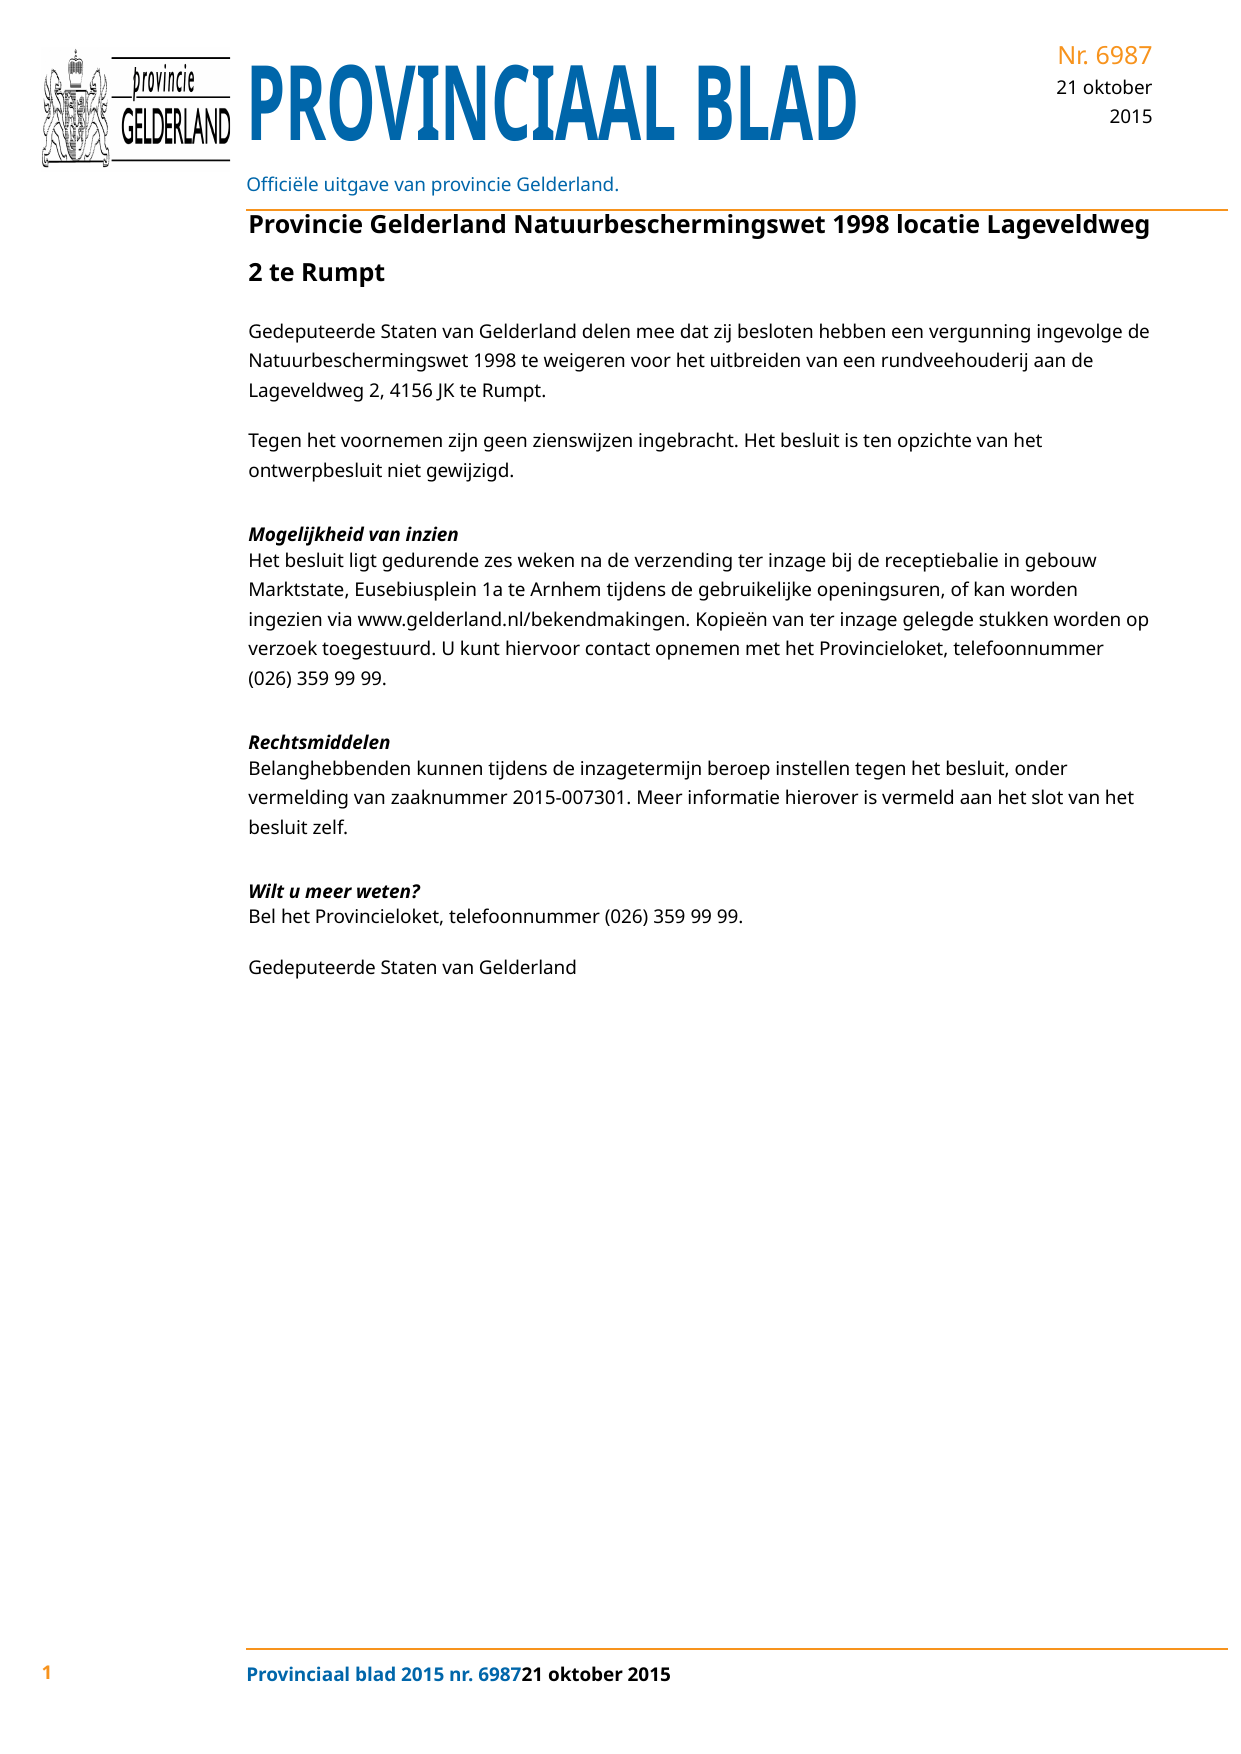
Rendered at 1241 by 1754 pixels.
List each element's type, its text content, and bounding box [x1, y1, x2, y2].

text Bel het Provincieloket, telefoonnummer (026) 359 99 99. [248, 904, 1152, 929]
text Tegen het voornemen zijn geen zienswijzen ingebracht. Het besluit is ten opzichte van het ontwerpbesluit niet gewijzigd. [248, 427, 1152, 483]
text Het besluit ligt gedurende zes weken na de verzending ter inzage bij de receptiebalie in gebouw Marktstate, Eusebiusplein 1a te Arnhem tijdens de gebruikelijke openingsuren, of kan worden ingezien via www.gelderland.nl/bekendmakingen. Kopieën van ter inzage gelegde stukken worden op verzoek toegestuurd. U kunt hiervoor contact opnemen met het Provincieloket, telefoonnummer (026) 359 99 99. [248, 547, 1152, 691]
text Belanghebbenden kunnen tijdens de inzagetermijn beroep instellen tegen het besluit, onder vermelding van zaaknummer 2015-007301. Meer informatie hierover is vermeld aan het slot van het besluit zelf. [248, 755, 1152, 840]
text Gedeputeerde Staten van Gelderland [248, 954, 1152, 980]
text Gedeputeerde Staten van Gelderland delen mee dat zij besloten hebben een vergunning ingevolge de Natuurbeschermingswet 1998 te weigeren voor het uitbreiden van een rundveehouderij aan de Lageveldweg 2, 4156 JK te Rumpt. [248, 318, 1152, 403]
text Mogelijkheid van inzien [248, 521, 1152, 547]
text Provincie Gelderland Natuurbeschermingswet 1998 locatie Lageveldweg 2 te Rumpt [248, 211, 1152, 288]
picture [41, 47, 231, 172]
text Wilt u meer weten? [248, 878, 1152, 904]
text Rechtsmiddelen [248, 729, 1152, 755]
